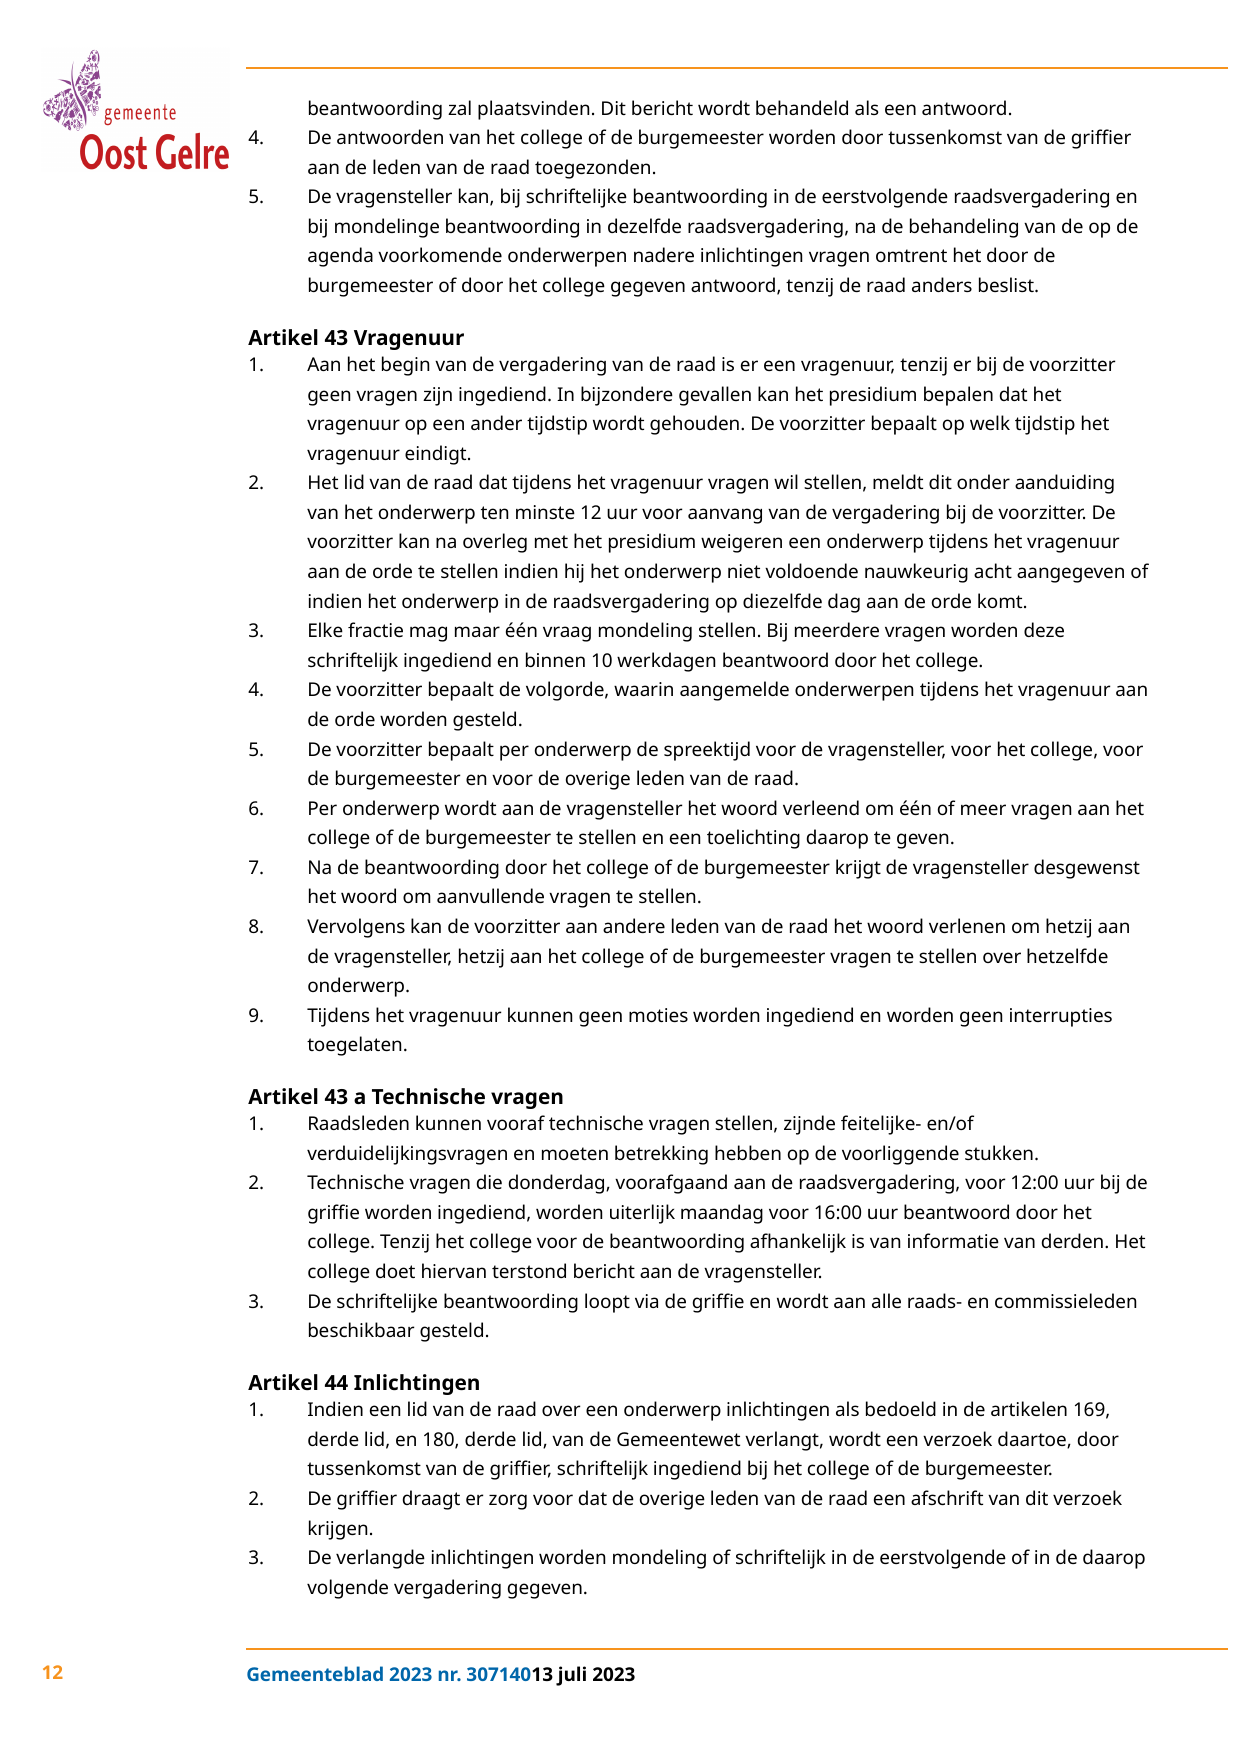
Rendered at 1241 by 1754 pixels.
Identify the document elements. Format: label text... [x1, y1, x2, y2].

list Indien een lid van de raad over een onderwerp inlichtingen als bedoeld in de artikelen 169, derde lid, en 180, derde lid, van de Gemeentewet verlangt, wordt een verzoek daartoe, door tussenkomst van de griffier, schriftelijk ingediend bij het college of de burgemeester. [248, 1396, 1152, 1481]
list De vragensteller kan, bij schriftelijke beantwoording in de eerstvolgende raadsvergadering en bij mondelinge beantwoording in dezelfde raadsvergadering, na de behandeling van de op de agenda voorkomende onderwerpen nadere inlichtingen vragen omtrent het door de burgemeester of door het college gegeven antwoord, tenzij de raad anders beslist. [248, 183, 1152, 298]
list Technische vragen die donderdag, voorafgaand aan de raadsvergadering, voor 12:00 uur bij de griffie worden ingediend, worden uiterlijk maandag voor 16:00 uur beantwoord door het college. Tenzij het college voor de beantwoording afhankelijk is van informatie van derden. Het college doet hiervan terstond bericht aan de vragensteller. [248, 1169, 1152, 1284]
list Tijdens het vragenuur kunnen geen moties worden ingediend en worden geen interrupties toegelaten. [248, 1002, 1152, 1057]
list De verlangde inlichtingen worden mondeling of schriftelijk in de eerstvolgende of in de daarop volgende vergadering gegeven. [248, 1544, 1152, 1599]
list beantwoording zal plaatsvinden. Dit bericht wordt behandeld als een antwoord. [248, 95, 1152, 121]
list De schriftelijke beantwoording loopt via de griffie en wordt aan alle raads- en commissieleden beschikbaar gesteld. [248, 1288, 1152, 1343]
list De voorzitter bepaalt per onderwerp de spreektijd voor de vragensteller, voor het college, voor de burgemeester en voor de overige leden van de raad. [248, 736, 1152, 791]
list Het lid van de raad dat tijdens het vragenuur vragen wil stellen, meldt dit onder aanduiding van het onderwerp ten minste 12 uur voor aanvang van de vergadering bij de voorzitter. De voorzitter kan na overleg met het presidium weigeren een onderwerp tijdens het vragenuur aan de orde te stellen indien hij het onderwerp niet voldoende nauwkeurig acht aangegeven of indien het onderwerp in de raadsvergadering op diezelfde dag aan de orde komt. [248, 469, 1152, 613]
picture [41, 47, 231, 172]
list Na de beantwoording door het college of de burgemeester krijgt de vragensteller desgewenst het woord om aanvullende vragen te stellen. [248, 854, 1152, 909]
list De voorzitter bepaalt de volgorde, waarin aangemelde onderwerpen tijdens het vragenuur aan de orde worden gesteld. [248, 677, 1152, 732]
list Aan het begin van de vergadering van de raad is er een vragenuur, tenzij er bij de voorzitter geen vragen zijn ingediend. In bijzondere gevallen kan het presidium bepalen dat het vragenuur op een ander tijdstip wordt gehouden. De voorzitter bepaalt op welk tijdstip het vragenuur eindigt. [248, 351, 1152, 466]
text Artikel 44 Inlichtingen [248, 1368, 1152, 1396]
list Vervolgens kan de voorzitter aan andere leden van de raad het woord verlenen om hetzij aan de vragensteller, hetzij aan het college of de burgemeester vragen te stellen over hetzelfde onderwerp. [248, 913, 1152, 998]
list De griffier draagt er zorg voor dat de overige leden van de raad een afschrift van dit verzoek krijgen. [248, 1485, 1152, 1540]
list Per onderwerp wordt aan de vragensteller het woord verleend om één of meer vragen aan het college of de burgemeester te stellen en een toelichting daarop te geven. [248, 795, 1152, 850]
list De antwoorden van het college of de burgemeester worden door tussenkomst van de griffier aan de leden van de raad toegezonden. [248, 124, 1152, 180]
text Artikel 43 a Technische vragen [248, 1082, 1152, 1110]
text Artikel 43 Vragenuur [248, 323, 1152, 351]
list Elke fractie mag maar één vraag mondeling stellen. Bij meerdere vragen worden deze schriftelijk ingediend en binnen 10 werkdagen beantwoord door het college. [248, 617, 1152, 673]
list Raadsleden kunnen vooraf technische vragen stellen, zijnde feitelijke- en/of verduidelijkingsvragen en moeten betrekking hebben op de voorliggende stukken. [248, 1110, 1152, 1166]
